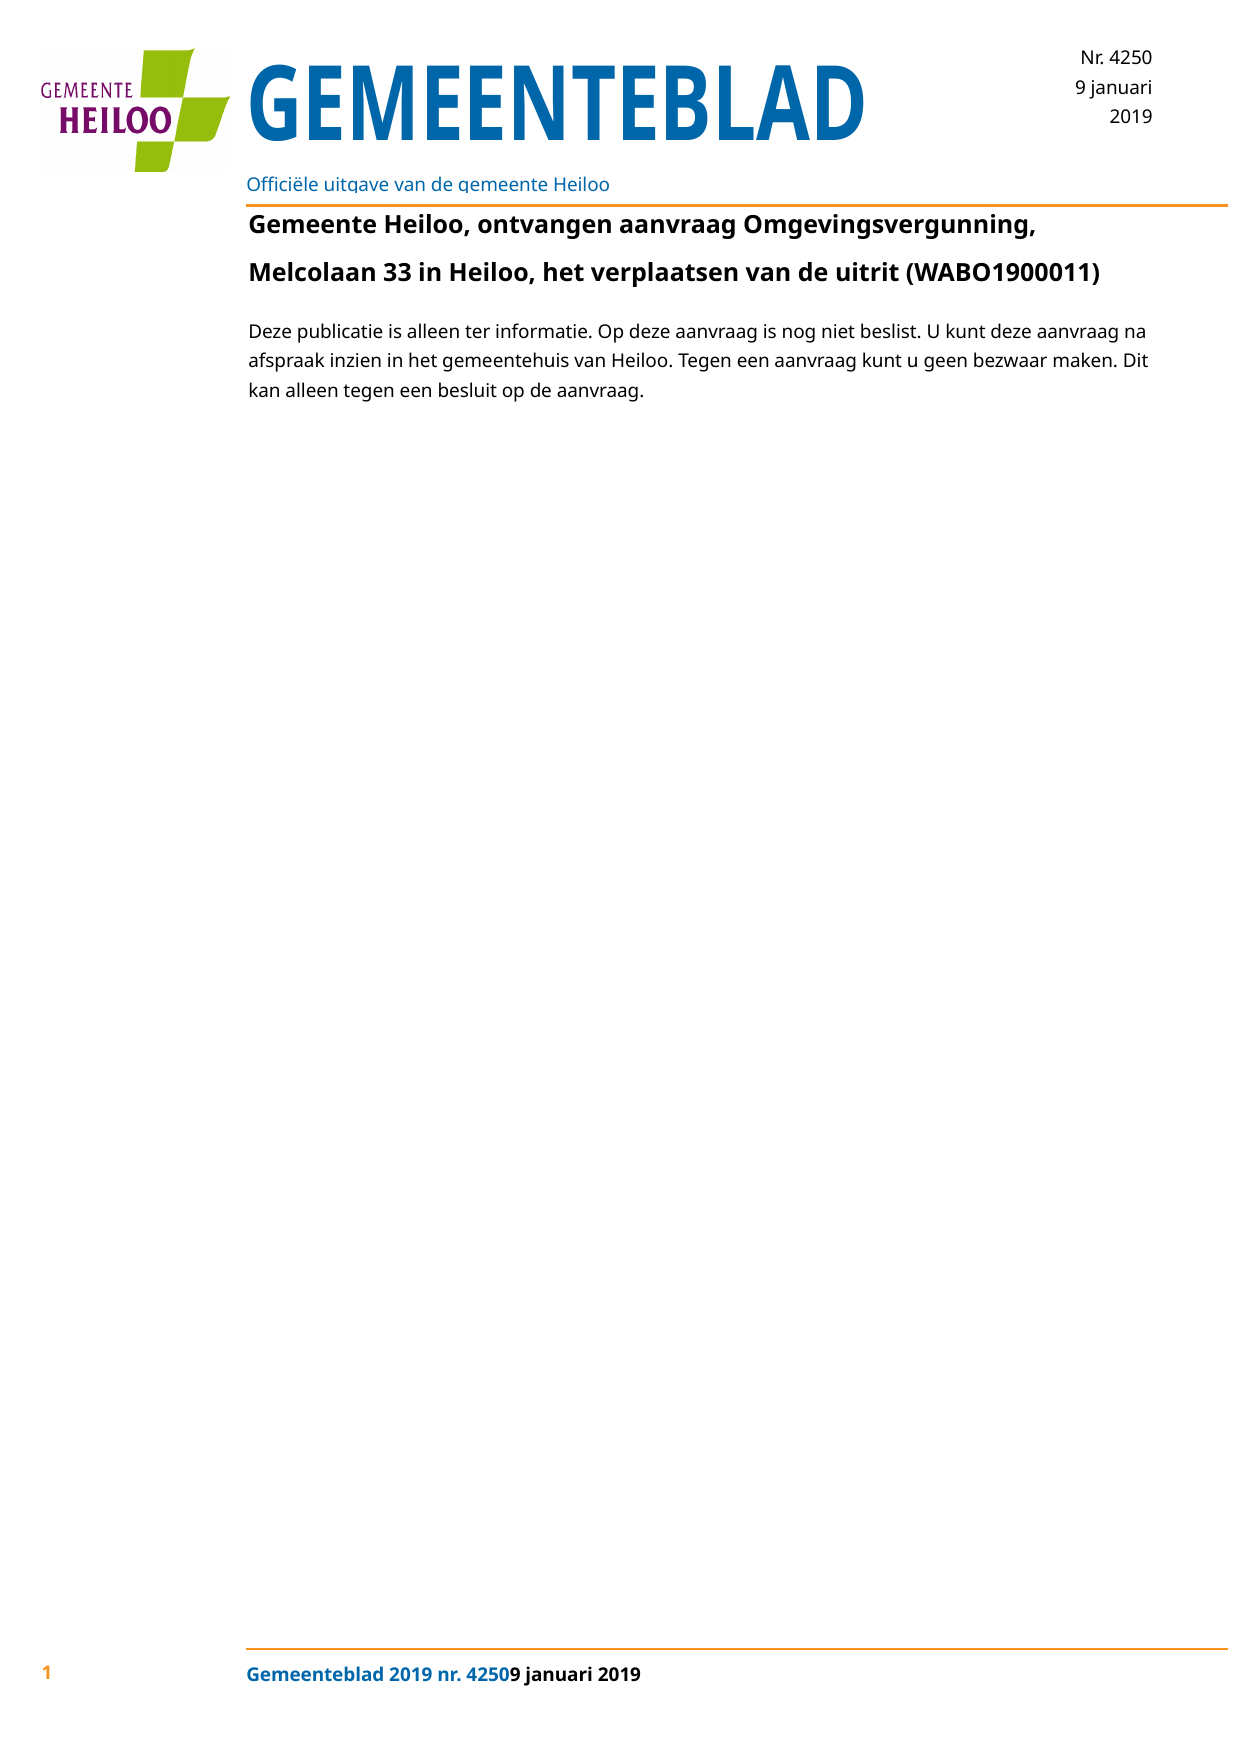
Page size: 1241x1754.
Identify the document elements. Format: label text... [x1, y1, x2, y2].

text Deze publicatie is alleen ter informatie. Op deze aanvraag is nog niet beslist. U kunt deze aanvraag na afspraak inzien in het gemeentehuis van Heiloo. Tegen een aanvraag kunt u geen bezwaar maken. Dit kan alleen tegen een besluit op de aanvraag. [248, 318, 1152, 403]
picture [41, 47, 231, 172]
text Gemeente Heiloo, ontvangen aanvraag Omgevingsvergunning, Melcolaan 33 in Heiloo, het verplaatsen van de uitrit (WABO1900011) [248, 207, 1152, 288]
